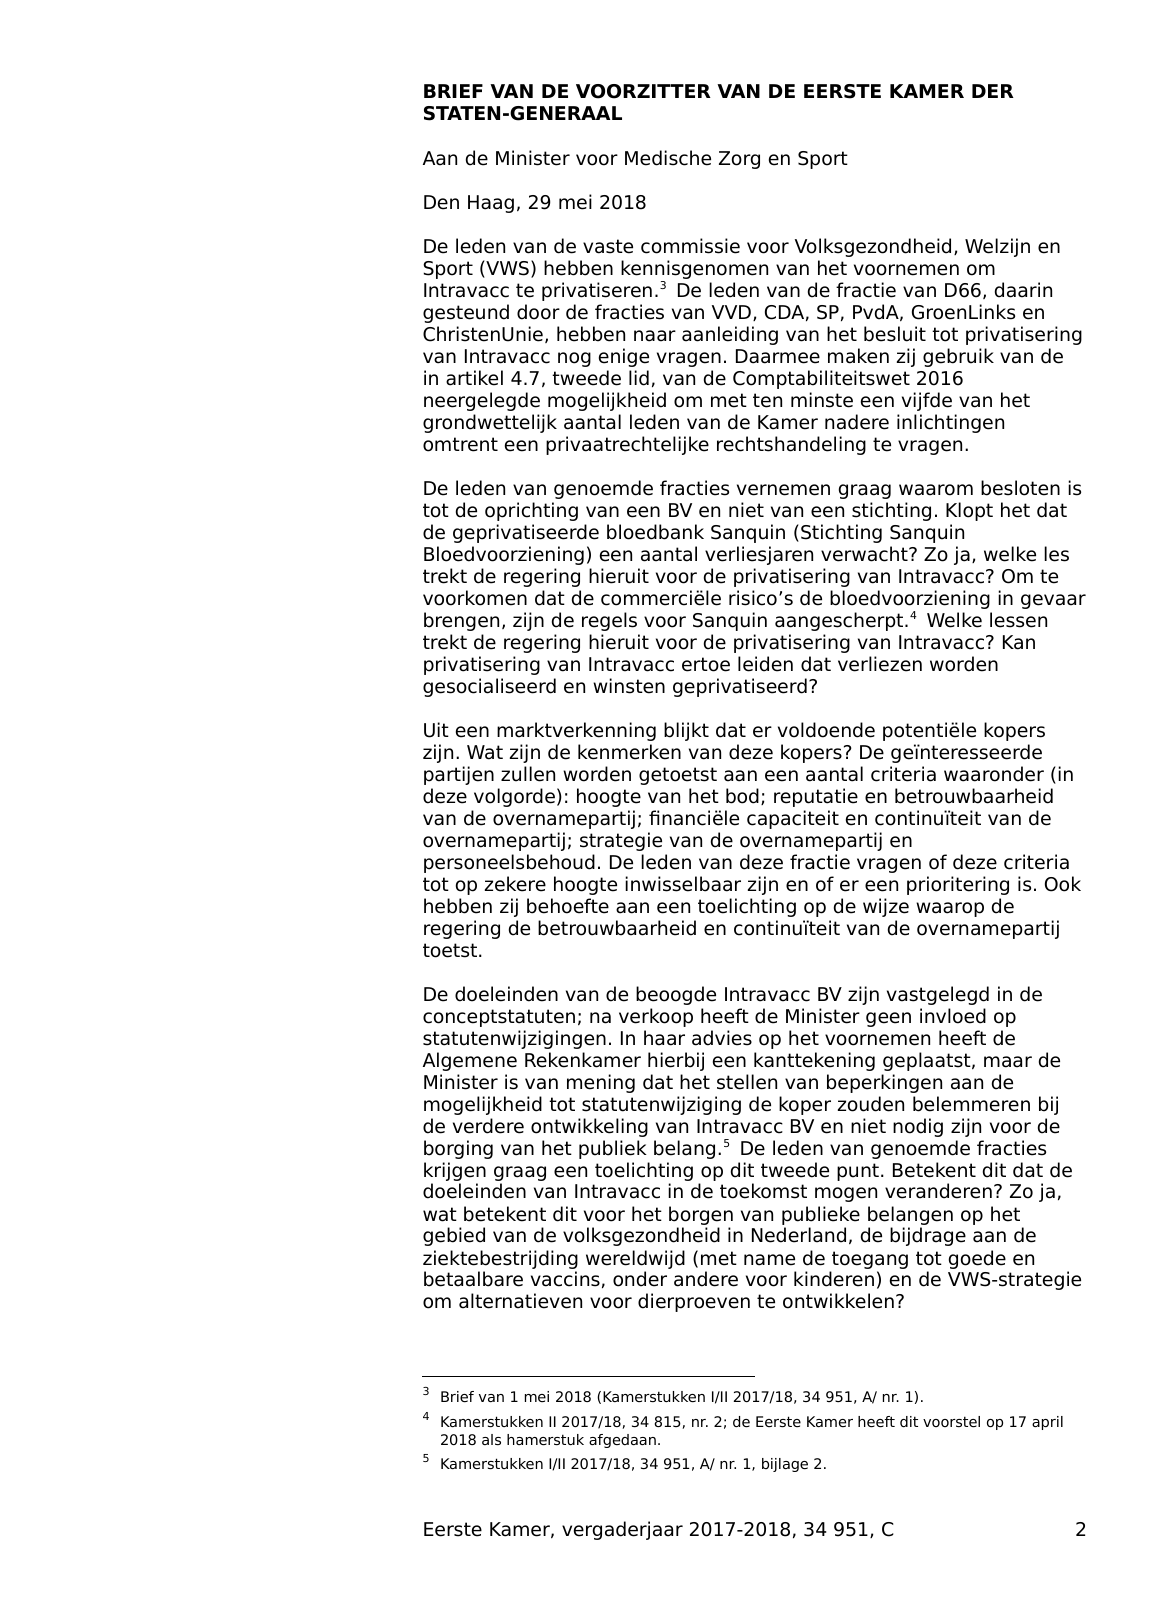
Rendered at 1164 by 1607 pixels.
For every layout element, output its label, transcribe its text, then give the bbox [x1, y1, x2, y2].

text Aan de Minister voor Medische Zorg en Sport [422, 147, 1087, 169]
subtitle BRIEF VAN DE VOORZITTER VAN DE EERSTE KAMER DER STATEN-GENERAAL [422, 81, 1087, 125]
text De leden van genoemde fracties vernemen graag waarom besloten is tot de oprichting van een BV en niet van een stichting. Klopt het dat de geprivatiseerde bloedbank Sanquin (Stichting Sanquin Bloedvoorziening) een aantal verliesjaren verwacht? Zo ja, welke les trekt de regering hieruit voor de privatisering van Intravacc? Om te voorkomen dat de commerciële risico’s de bloedvoorziening in gevaar brengen, zijn de regels voor Sanquin aangescherpt. Welke lessen trekt de regering hieruit voor de privatisering van Intravacc? Kan privatisering van Intravacc ertoe leiden dat verliezen worden gesocialiseerd en winsten geprivatiseerd? [422, 478, 1087, 697]
text Den Haag, 29 mei 2018 [422, 192, 1087, 213]
text De doeleinden van de beoogde Intravacc BV zijn vastgelegd in de conceptstatuten; na verkoop heeft de Minister geen invloed op statutenwijzigingen. In haar advies op het voornemen heeft de Algemene Rekenkamer hierbij een kanttekening geplaatst, maar de Minister is van mening dat het stellen van beperkingen aan de mogelijkheid tot statutenwijziging de koper zouden belemmeren bij de verdere ontwikkeling van Intravacc BV en niet nodig zijn voor de borging van het publiek belang. De leden van genoemde fracties krijgen graag een toelichting op dit tweede punt. Betekent dit dat de doeleinden van Intravacc in de toekomst mogen veranderen? Zo ja, wat betekent dit voor het borgen van publieke belangen op het gebied van de volksgezondheid in Nederland, de bijdrage aan de ziektebestrijding wereldwijd (met name de toegang tot goede en betaalbare vaccins, onder andere voor kinderen) en de VWS-strategie om alternatieven voor dierproeven te ontwikkelen? [422, 984, 1087, 1313]
text Kamerstukken I/II 2017/18, 34 951, A/ nr. 1, bijlage 2. [422, 1452, 1087, 1474]
text De leden van de vaste commissie voor Volksgezondheid, Welzijn en Sport (VWS) hebben kennisgenomen van het voornemen om Intravacc te privatiseren. De leden van de fractie van D66, daarin gesteund door de fracties van VVD, CDA, SP, PvdA, GroenLinks en ChristenUnie, hebben naar aanleiding van het besluit tot privatisering van Intravacc nog enige vragen. Daarmee maken zij gebruik van de in artikel 4.7, tweede lid, van de Comptabiliteitswet 2016 neergelegde mogelijkheid om met ten minste een vijfde van het grondwettelijk aantal leden van de Kamer nadere inlichtingen omtrent een privaatrechtelijke rechtshandeling te vragen. [422, 236, 1087, 456]
text Kamerstukken II 2017/18, 34 815, nr. 2; de Eerste Kamer heeft dit voorstel op 17 april 2018 als hamerstuk afgedaan. [422, 1410, 1087, 1449]
text Brief van 1 mei 2018 (Kamerstukken I/II 2017/18, 34 951, A/ nr. 1). [422, 1385, 1087, 1407]
text Uit een marktverkenning blijkt dat er voldoende potentiële kopers zijn. Wat zijn de kenmerken van deze kopers? De geïnteresseerde partijen zullen worden getoetst aan een aantal criteria waaronder (in deze volgorde): hoogte van het bod; reputatie en betrouwbaarheid van de overnamepartij; financiële capaciteit en continuïteit van de overnamepartij; strategie van de overnamepartij en personeelsbehoud. De leden van deze fractie vragen of deze criteria tot op zekere hoogte inwisselbaar zijn en of er een prioritering is. Ook hebben zij behoefte aan een toelichting op de wijze waarop de regering de betrouwbaarheid en continuïteit van de overnamepartij toetst. [422, 720, 1087, 961]
